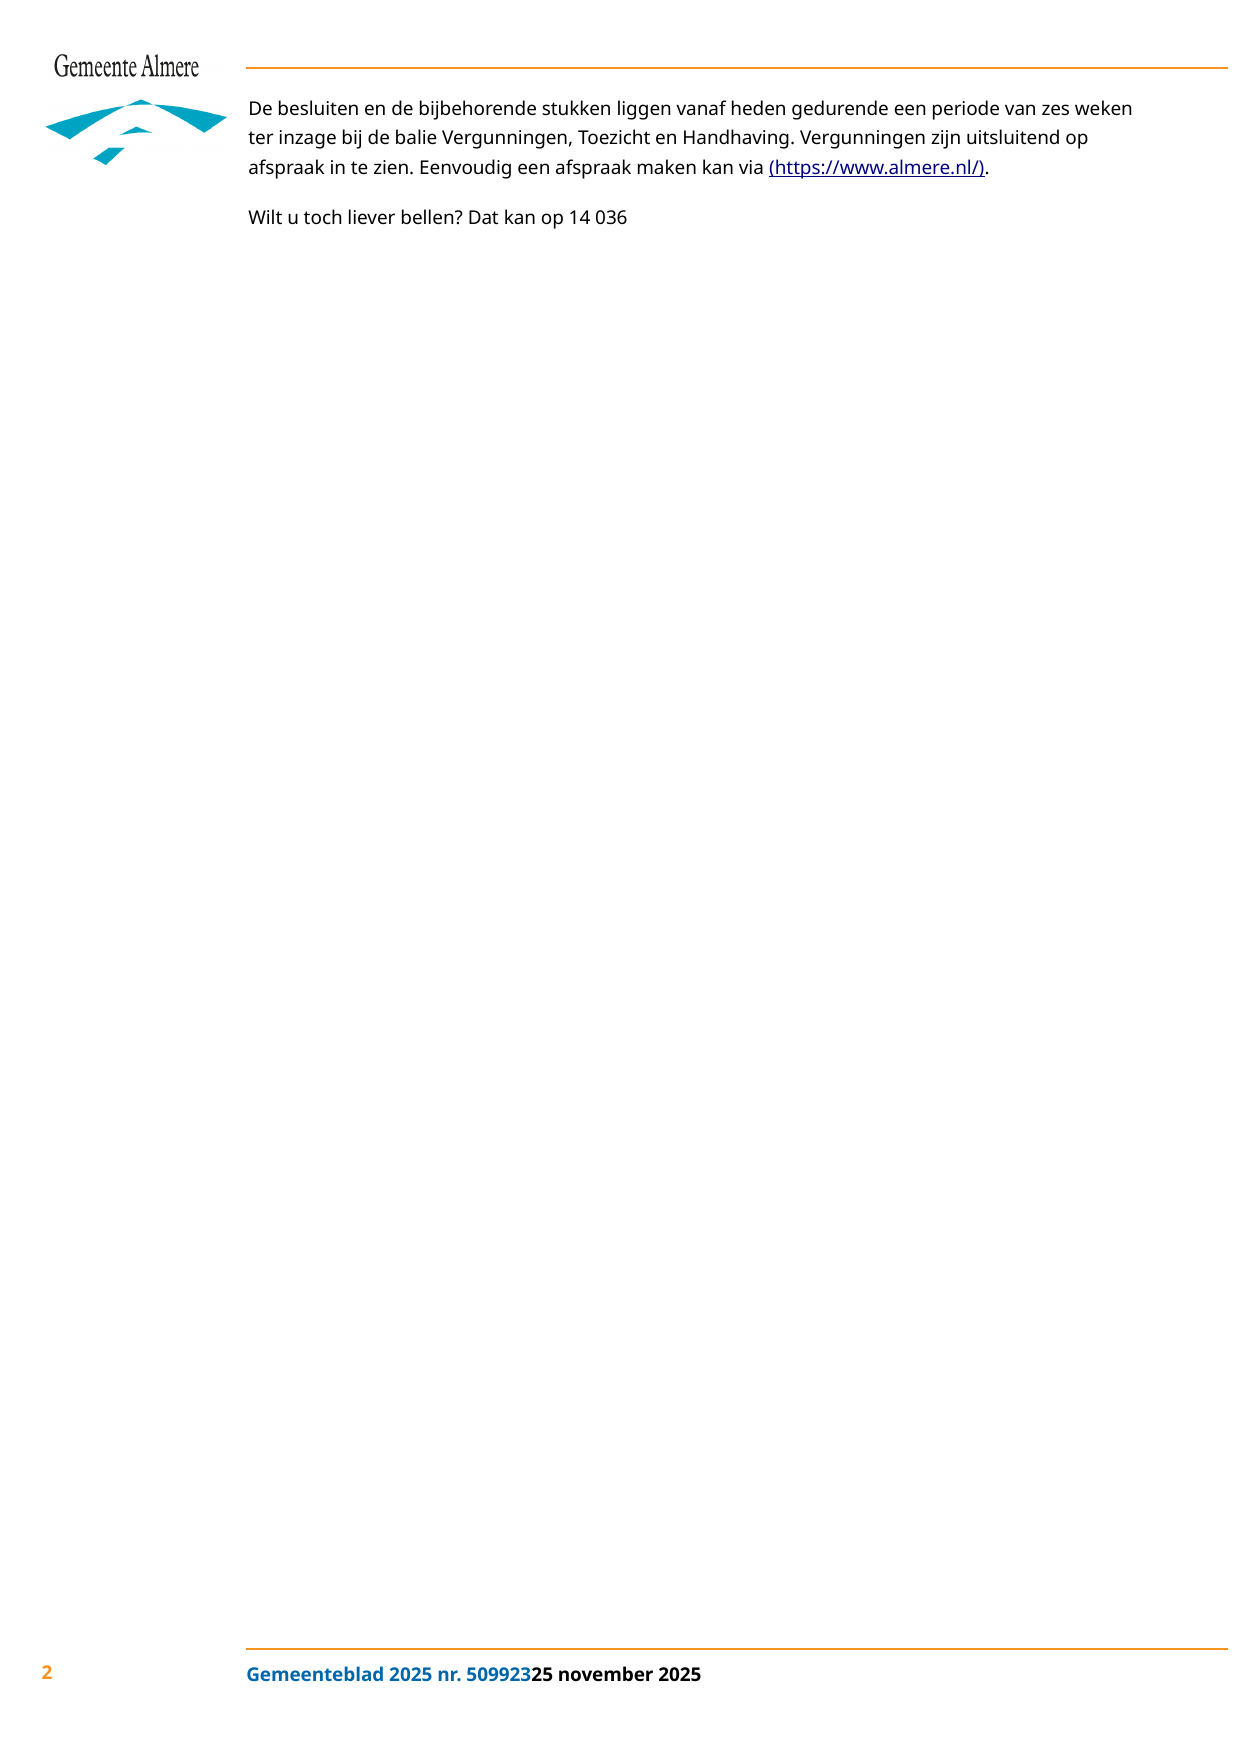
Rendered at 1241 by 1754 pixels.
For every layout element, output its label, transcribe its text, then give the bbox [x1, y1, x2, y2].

text De besluiten en de bijbehorende stukken liggen vanaf heden gedurende een periode van zes weken ter inzage bij de balie Vergunningen, Toezicht en Handhaving. Vergunningen zijn uitsluitend op afspraak in te zien. Eenvoudig een afspraak maken kan via (https://www.almere.nl/). [248, 95, 1152, 180]
picture [41, 47, 231, 172]
text Wilt u toch liever bellen? Dat kan op 14 036 [248, 204, 1152, 230]
